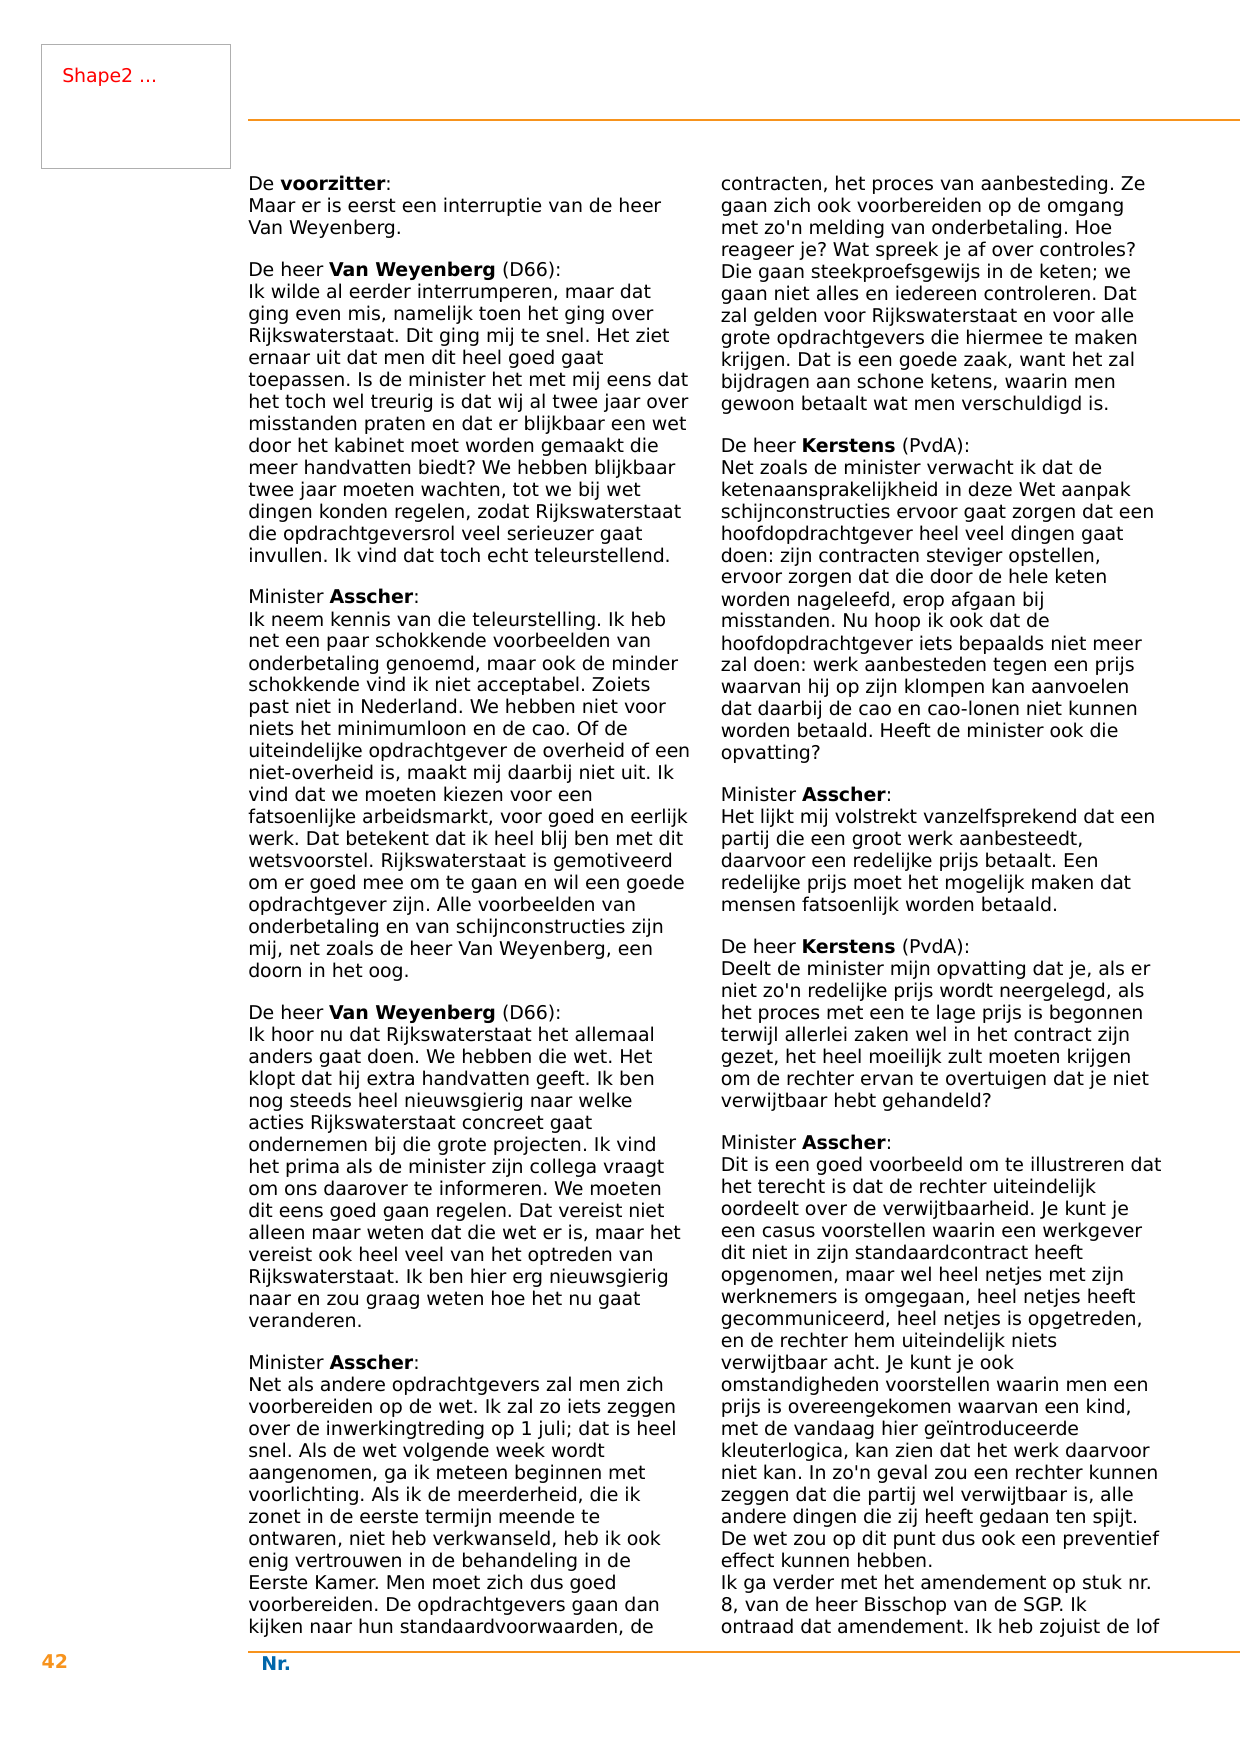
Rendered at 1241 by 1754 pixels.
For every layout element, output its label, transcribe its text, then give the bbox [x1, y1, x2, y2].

text Ik ga verder met het amendement op stuk nr. 8, van de heer Bisschop van de SGP. Ik ontraad dat amendement. Ik heb zojuist de lof [721, 1572, 1163, 1637]
text De heer Kerstens (PvdA): [721, 434, 1163, 457]
text contracten, het proces van aanbesteding. Ze gaan zich ook voorbereiden op de omgang met zo'n melding van onderbetaling. Hoe reageer je? Wat spreek je af over controles? Die gaan steekproefsgewijs in de keten; we gaan niet alles en iedereen controleren. Dat zal gelden voor Rijkswaterstaat en voor alle grote opdrachtgevers die hiermee te maken krijgen. Dat is een goede zaak, want het zal bijdragen aan schone ketens, waarin men gewoon betaalt wat men verschuldigd is. [721, 173, 1163, 414]
text Ik neem kennis van die teleurstelling. Ik heb net een paar schokkende voorbeelden van onderbetaling genoemd, maar ook de minder schokkende vind ik niet acceptabel. Zoiets past niet in Nederland. We hebben niet voor niets het minimumloon en de cao. Of de uiteindelijke opdrachtgever de overheid of een niet-overheid is, maakt mij daarbij niet uit. Ik vind dat we moeten kiezen voor een fatsoenlijke arbeidsmarkt, voor goed en eerlijk werk. Dat betekent dat ik heel blij ben met dit wetsvoorstel. Rijkswaterstaat is gemotiveerd om er goed mee om te gaan en wil een goede opdrachtgever zijn. Alle voorbeelden van onderbetaling en van schijnconstructies zijn mij, net zoals de heer Van Weyenberg, een doorn in het oog. [248, 608, 691, 982]
text Maar er is eerst een interruptie van de heer Van Weyenberg. [248, 195, 691, 239]
text Net als andere opdrachtgevers zal men zich voorbereiden op de wet. Ik zal zo iets zeggen over de inwerkingtreding op 1 juli; dat is heel snel. Als de wet volgende week wordt aangenomen, ga ik meteen beginnen met voorlichting. Als ik de meerderheid, die ik zonet in de eerste termijn meende te ontwaren, niet heb verkwanseld, heb ik ook enig vertrouwen in de behandeling in de Eerste Kamer. Men moet zich dus goed voorbereiden. De opdrachtgevers gaan dan kijken naar hun standaardvoorwaarden, de [248, 1374, 691, 1637]
text De voorzitter: [248, 173, 691, 195]
text De heer Kerstens (PvdA): [721, 936, 1163, 958]
text Minister Asscher: [721, 1132, 1163, 1154]
text Net zoals de minister verwacht ik dat de ketenaansprakelijkheid in deze Wet aanpak schijnconstructies ervoor gaat zorgen dat een hoofdopdrachtgever heel veel dingen gaat doen: zijn contracten steviger opstellen, ervoor zorgen dat die door de hele keten worden nageleefd, erop afgaan bij misstanden. Nu hoop ik ook dat de hoofdopdrachtgever iets bepaalds niet meer zal doen: werk aanbesteden tegen een prijs waarvan hij op zijn klompen kan aanvoelen dat daarbij de cao en cao-lonen niet kunnen worden betaald. Heeft de minister ook die opvatting? [721, 457, 1163, 764]
text Ik wilde al eerder interrumperen, maar dat ging even mis, namelijk toen het ging over Rijkswaterstaat. Dit ging mij te snel. Het ziet ernaar uit dat men dit heel goed gaat toepassen. Is de minister het met mij eens dat het toch wel treurig is dat wij al twee jaar over misstanden praten en dat er blijkbaar een wet door het kabinet moet worden gemaakt die meer handvatten biedt? We hebben blijkbaar twee jaar moeten wachten, tot we bij wet dingen konden regelen, zodat Rijkswaterstaat die opdrachtgeversrol veel serieuzer gaat invullen. Ik vind dat toch echt teleurstellend. [248, 281, 691, 566]
text De heer Van Weyenberg (D66): [248, 1002, 691, 1024]
text Minister Asscher: [248, 1352, 691, 1374]
text Dit is een goed voorbeeld om te illustreren dat het terecht is dat de rechter uiteindelijk oordeelt over de verwijtbaarheid. Je kunt je een casus voorstellen waarin een werkgever dit niet in zijn standaardcontract heeft opgenomen, maar wel heel netjes met zijn werknemers is omgegaan, heel netjes heeft gecommuniceerd, heel netjes is opgetreden, en de rechter hem uiteindelijk niets verwijtbaar acht. Je kunt je ook omstandigheden voorstellen waarin men een prijs is overeengekomen waarvan een kind, met de vandaag hier geïntroduceerde kleuterlogica, kan zien dat het werk daarvoor niet kan. In zo'n geval zou een rechter kunnen zeggen dat die partij wel verwijtbaar is, alle andere dingen die zij heeft gedaan ten spijt. De wet zou op dit punt dus ook een preventief effect kunnen hebben. [721, 1154, 1163, 1572]
text Het lijkt mij volstrekt vanzelfsprekend dat een partij die een groot werk aanbesteedt, daarvoor een redelijke prijs betaalt. Een redelijke prijs moet het mogelijk maken dat mensen fatsoenlijk worden betaald. [721, 806, 1163, 916]
text Ik hoor nu dat Rijkswaterstaat het allemaal anders gaat doen. We hebben die wet. Het klopt dat hij extra handvatten geeft. Ik ben nog steeds heel nieuwsgierig naar welke acties Rijkswaterstaat concreet gaat ondernemen bij die grote projecten. Ik vind het prima als de minister zijn collega vraagt om ons daarover te informeren. We moeten dit eens goed gaan regelen. Dat vereist niet alleen maar weten dat die wet er is, maar het vereist ook heel veel van het optreden van Rijkswaterstaat. Ik ben hier erg nieuwsgierig naar en zou graag weten hoe het nu gaat veranderen. [248, 1024, 691, 1332]
text Minister Asscher: [248, 586, 691, 608]
text De heer Van Weyenberg (D66): [248, 259, 691, 281]
text Minister Asscher: [721, 784, 1163, 806]
text Deelt de minister mijn opvatting dat je, als er niet zo'n redelijke prijs wordt neergelegd, als het proces met een te lage prijs is begonnen terwijl allerlei zaken wel in het contract zijn gezet, het heel moeilijk zult moeten krijgen om de rechter ervan te overtuigen dat je niet verwijtbaar hebt gehandeld? [721, 958, 1163, 1112]
